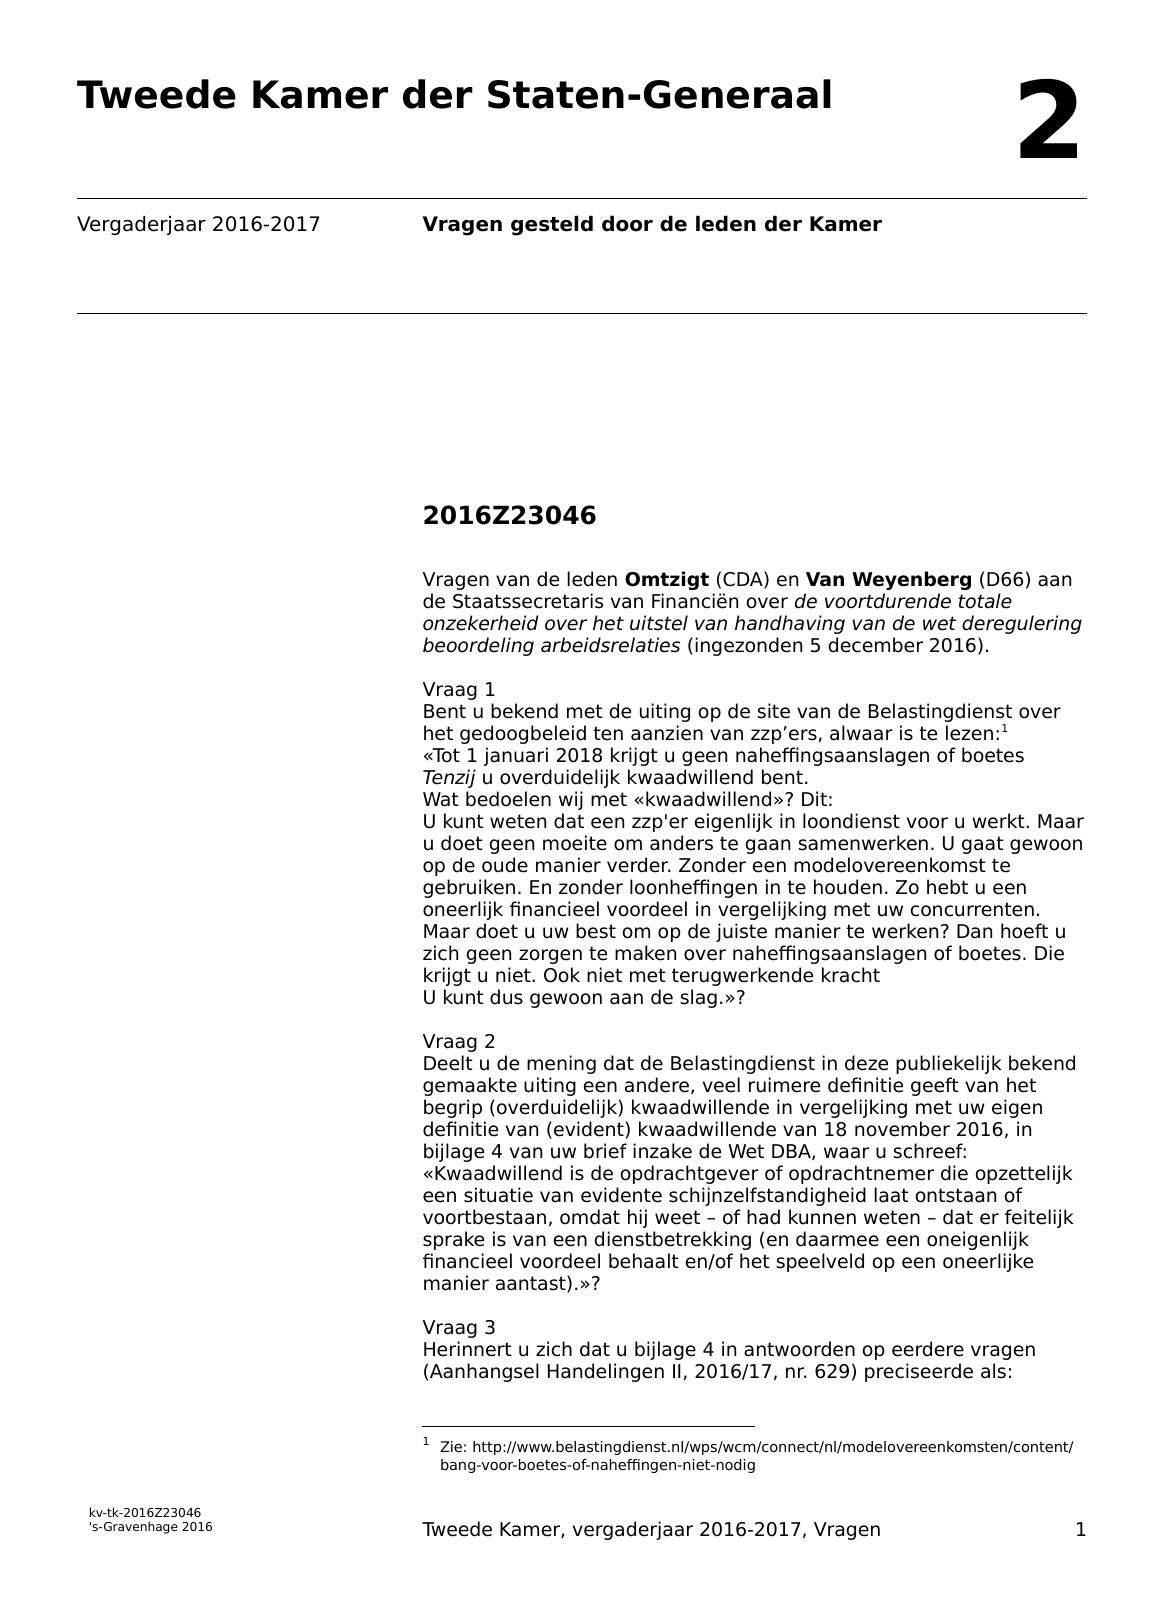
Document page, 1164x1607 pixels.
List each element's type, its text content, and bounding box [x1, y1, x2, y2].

text «Tot 1 januari 2018 krijgt u geen naheffingsaanslagen of boetes [422, 745, 1087, 767]
table_header Tweede Kamer der Staten-Generaal [77, 59, 886, 198]
table_cell Vragen gesteld door de leden der Kamer [422, 199, 1087, 313]
text Vraag 1 [422, 679, 1087, 701]
text Deelt u de mening dat de Belastingdienst in deze publiekelijk bekend gemaakte uiting een andere, veel ruimere definitie geeft van het begrip (overduidelijk) kwaadwillende in vergelijking met uw eigen definitie van (evident) kwaadwillende van 18 november 2016, in bijlage 4 van uw brief inzake de Wet DBA, waar u schreef: [422, 1053, 1087, 1163]
text «Kwaadwillend is de opdrachtgever of opdrachtnemer die opzettelijk een situatie van evidente schijnzelfstandigheid laat ontstaan of voortbestaan, omdat hij weet – of had kunnen weten – dat er feitelijk sprake is van een dienstbetrekking (en daarmee een oneigenlijk financieel voordeel behaalt en/of het speelveld op een oneerlijke manier aantast).»? [422, 1163, 1087, 1294]
table_header 2 [886, 59, 1087, 198]
text 2016Z23046 [422, 501, 1087, 531]
text Herinnert u zich dat u bijlage 4 in antwoorden op eerdere vragen (Aanhangsel Handelingen II, 2016/17, nr. 629) preciseerde als: [422, 1339, 1087, 1383]
text Bent u bekend met de uiting op de site van de Belastingdienst over het gedoogbeleid ten aanzien van zzp’ers, alwaar is te lezen: [422, 701, 1087, 745]
text Vragen van de leden Omtzigt (CDA) en Van Weyenberg (D66) aan de Staatssecretaris van Financiën over de voortdurende totale onzekerheid over het uitstel van handhaving van de wet deregulering beoordeling arbeidsrelaties (ingezonden 5 december 2016). [422, 569, 1087, 657]
text 's-Gravenhage 2016 [88, 1520, 323, 1534]
text U kunt weten dat een zzp'er eigenlijk in loondienst voor u werkt. Maar u doet geen moeite om anders te gaan samenwerken. U gaat gewoon op de oude manier verder. Zonder een modelovereenkomst te gebruiken. En zonder loonheffingen in te houden. Zo hebt u een oneerlijk financieel voordeel in vergelijking met uw concurrenten. [422, 811, 1087, 921]
text U kunt dus gewoon aan de slag.»? [422, 987, 1087, 1008]
text Maar doet u uw best om op de juiste manier te werken? Dan hoeft u zich geen zorgen te maken over naheffingsaanslagen of boetes. Die krijgt u niet. Ook niet met terugwerkende kracht [422, 921, 1087, 987]
text Vraag 3 [422, 1317, 1087, 1339]
text Wat bedoelen wij met «kwaadwillend»? Dit: [422, 789, 1087, 811]
text kv-tk-2016Z23046 [88, 1506, 323, 1520]
text Tenzij u overduidelijk kwaadwillend bent. [422, 767, 1087, 789]
table_cell Vergaderjaar 2016-2017 [77, 199, 422, 313]
text Zie: http://www.belastingdienst.nl/wps/wcm/connect/nl/modelovereenkomsten/content/bang-voor-boetes-of-naheffingen-niet-nodig [422, 1435, 1087, 1474]
text Vraag 2 [422, 1031, 1087, 1053]
